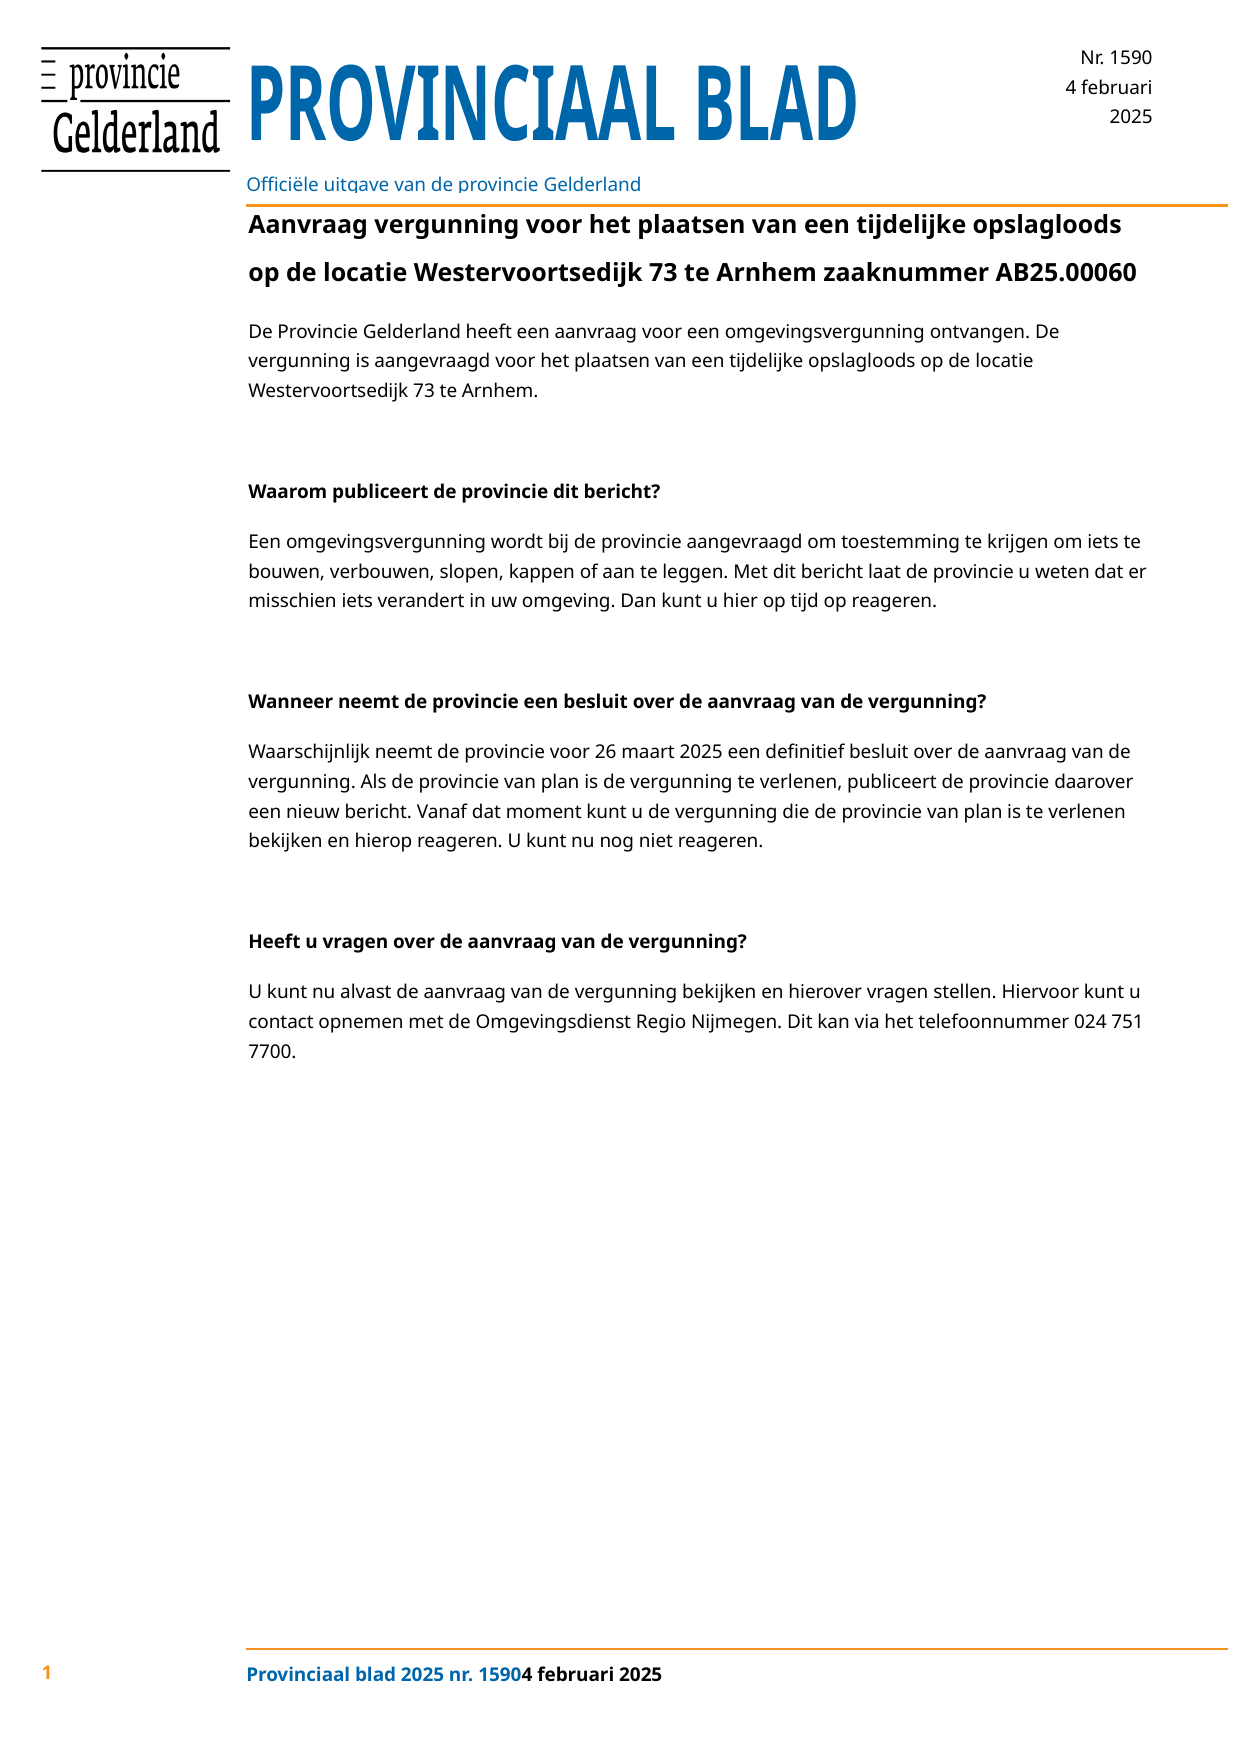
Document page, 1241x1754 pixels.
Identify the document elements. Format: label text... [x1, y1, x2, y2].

text Heeft u vragen over de aanvraag van de vergunning? [248, 928, 1152, 954]
text Waarom publiceert de provincie dit bericht? [248, 478, 1152, 504]
text De Provincie Gelderland heeft een aanvraag voor een omgevingsvergunning ontvangen. De vergunning is aangevraagd voor het plaatsen van een tijdelijke opslagloods op de locatie Westervoortsedijk 73 te Arnhem. [248, 318, 1152, 403]
text Een omgevingsvergunning wordt bij de provincie aangevraagd om toestemming te krijgen om iets te bouwen, verbouwen, slopen, kappen of aan te leggen. Met dit bericht laat de provincie u weten dat er misschien iets verandert in uw omgeving. Dan kunt u hier op tijd op reageren. [248, 528, 1152, 613]
text Wanneer neemt de provincie een besluit over de aanvraag van de vergunning? [248, 688, 1152, 714]
text Waarschijnlijk neemt de provincie voor 26 maart 2025 een definitief besluit over de aanvraag van de vergunning. Als de provincie van plan is de vergunning te verlenen, publiceert de provincie daarover een nieuw bericht. Vanaf dat moment kunt u de vergunning die de provincie van plan is te verlenen bekijken en hierop reageren. U kunt nu nog niet reageren. [248, 739, 1152, 853]
text U kunt nu alvast de aanvraag van de vergunning bekijken en hierover vragen stellen. Hiervoor kunt u contact opnemen met de Omgevingsdienst Regio Nijmegen. Dit kan via het telefoonnummer 024 751 7700. [248, 979, 1152, 1064]
text Aanvraag vergunning voor het plaatsen van een tijdelijke opslagloods op de locatie Westervoortsedijk 73 te Arnhem zaaknummer AB25.00060 [248, 207, 1152, 288]
picture [41, 47, 231, 172]
